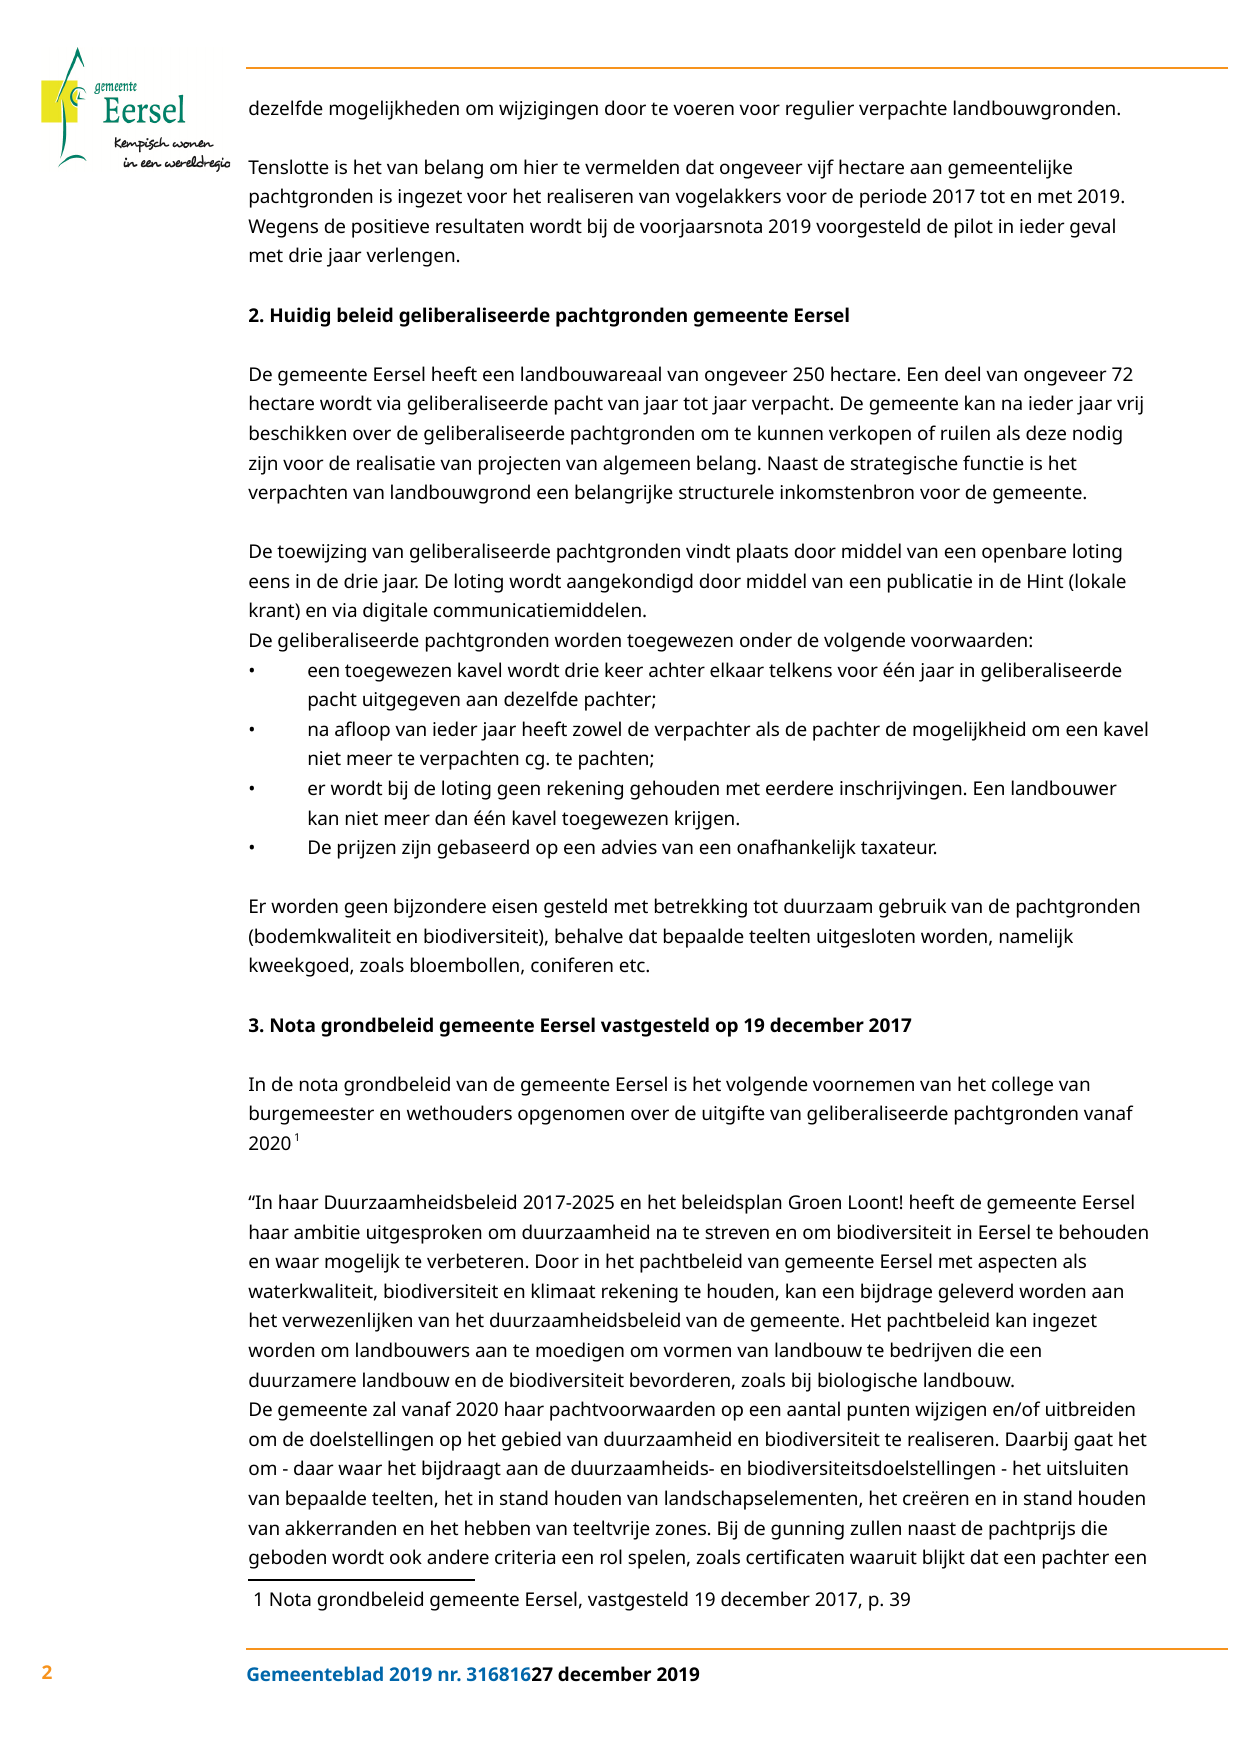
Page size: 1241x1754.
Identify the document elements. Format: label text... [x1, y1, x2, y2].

list De prijzen zijn gebaseerd op een advies van een onafhankelijk taxateur. [248, 834, 1152, 860]
list na afloop van ieder jaar heeft zowel de verpachter als de pachter de mogelijkheid om een kavel niet meer te verpachten cg. te pachten; [248, 716, 1152, 771]
text In de nota grondbeleid van de gemeente Eersel is het volgende voornemen van het college van burgemeester en wethouders opgenomen over de uitgifte van geliberaliseerde pachtgronden vanaf 2020 [248, 1071, 1152, 1156]
text De gemeente Eersel heeft een landbouwareaal van ongeveer 250 hectare. Een deel van ongeveer 72 hectare wordt via geliberaliseerde pacht van jaar tot jaar verpacht. De gemeente kan na ieder jaar vrij beschikken over de geliberaliseerde pachtgronden om te kunnen verkopen of ruilen als deze nodig zijn voor de realisatie van projecten van algemeen belang. Naast de strategische functie is het verpachten van landbouwgrond een belangrijke structurele inkomstenbron voor de gemeente. [248, 361, 1152, 505]
text Tenslotte is het van belang om hier te vermelden dat ongeveer vijf hectare aan gemeentelijke pachtgronden is ingezet voor het realiseren van vogelakkers voor de periode 2017 tot en met 2019. Wegens de positieve resultaten wordt bij de voorjaarsnota 2019 voorgesteld de pilot in ieder geval met drie jaar verlengen. [248, 154, 1152, 268]
text De toewijzing van geliberaliseerde pachtgronden vindt plaats door middel van een openbare loting eens in de drie jaar. De loting wordt aangekondigd door middel van een publicatie in de Hint (lokale krant) en via digitale communicatiemiddelen. [248, 538, 1152, 623]
text Nota grondbeleid gemeente Eersel, vastgesteld 19 december 2017, p. 39 [248, 1586, 1152, 1612]
text De geliberaliseerde pachtgronden worden toegewezen onder de volgende voorwaarden: [248, 627, 1152, 653]
text 3. Nota grondbeleid gemeente Eersel vastgesteld op 19 december 2017 [248, 1012, 1152, 1038]
text “In haar Duurzaamheidsbeleid 2017-2025 en het beleidsplan Groen Loont! heeft de gemeente Eersel haar ambitie uitgesproken om duurzaamheid na te streven en om biodiversiteit in Eersel te behouden en waar mogelijk te verbeteren. Door in het pachtbeleid van gemeente Eersel met aspecten als waterkwaliteit, biodiversiteit en klimaat rekening te houden, kan een bijdrage geleverd worden aan het verwezenlijken van het duurzaamheidsbeleid van de gemeente. Het pachtbeleid kan ingezet worden om landbouwers aan te moedigen om vormen van landbouw te bedrijven die een duurzamere landbouw en de biodiversiteit bevorderen, zoals bij biologische landbouw. [248, 1189, 1152, 1393]
text Er worden geen bijzondere eisen gesteld met betrekking tot duurzaam gebruik van de pachtgronden (bodemkwaliteit en biodiversiteit), behalve dat bepaalde teelten uitgesloten worden, namelijk kweekgoed, zoals bloembollen, coniferen etc. [248, 893, 1152, 978]
list er wordt bij de loting geen rekening gehouden met eerdere inschrijvingen. Een landbouwer kan niet meer dan één kavel toegewezen krijgen. [248, 775, 1152, 831]
picture [41, 47, 231, 172]
text dezelfde mogelijkheden om wijzigingen door te voeren voor regulier verpachte landbouwgronden. [248, 95, 1152, 121]
list een toegewezen kavel wordt drie keer achter elkaar telkens voor één jaar in geliberaliseerde pacht uitgegeven aan dezelfde pachter; [248, 657, 1152, 712]
text De gemeente zal vanaf 2020 haar pachtvoorwaarden op een aantal punten wijzigen en/of uitbreiden om de doelstellingen op het gebied van duurzaamheid en biodiversiteit te realiseren. Daarbij gaat het om - daar waar het bijdraagt aan de duurzaamheids- en biodiversiteitsdoelstellingen - het uitsluiten van bepaalde teelten, het in stand houden van landschapselementen, het creëren en in stand houden van akkerranden en het hebben van teeltvrije zones. Bij de gunning zullen naast de pachtprijs die geboden wordt ook andere criteria een rol spelen, zoals certificaten waaruit blijkt dat een pachter een [248, 1396, 1152, 1570]
text 2. Huidig beleid geliberaliseerde pachtgronden gemeente Eersel [248, 302, 1152, 328]
